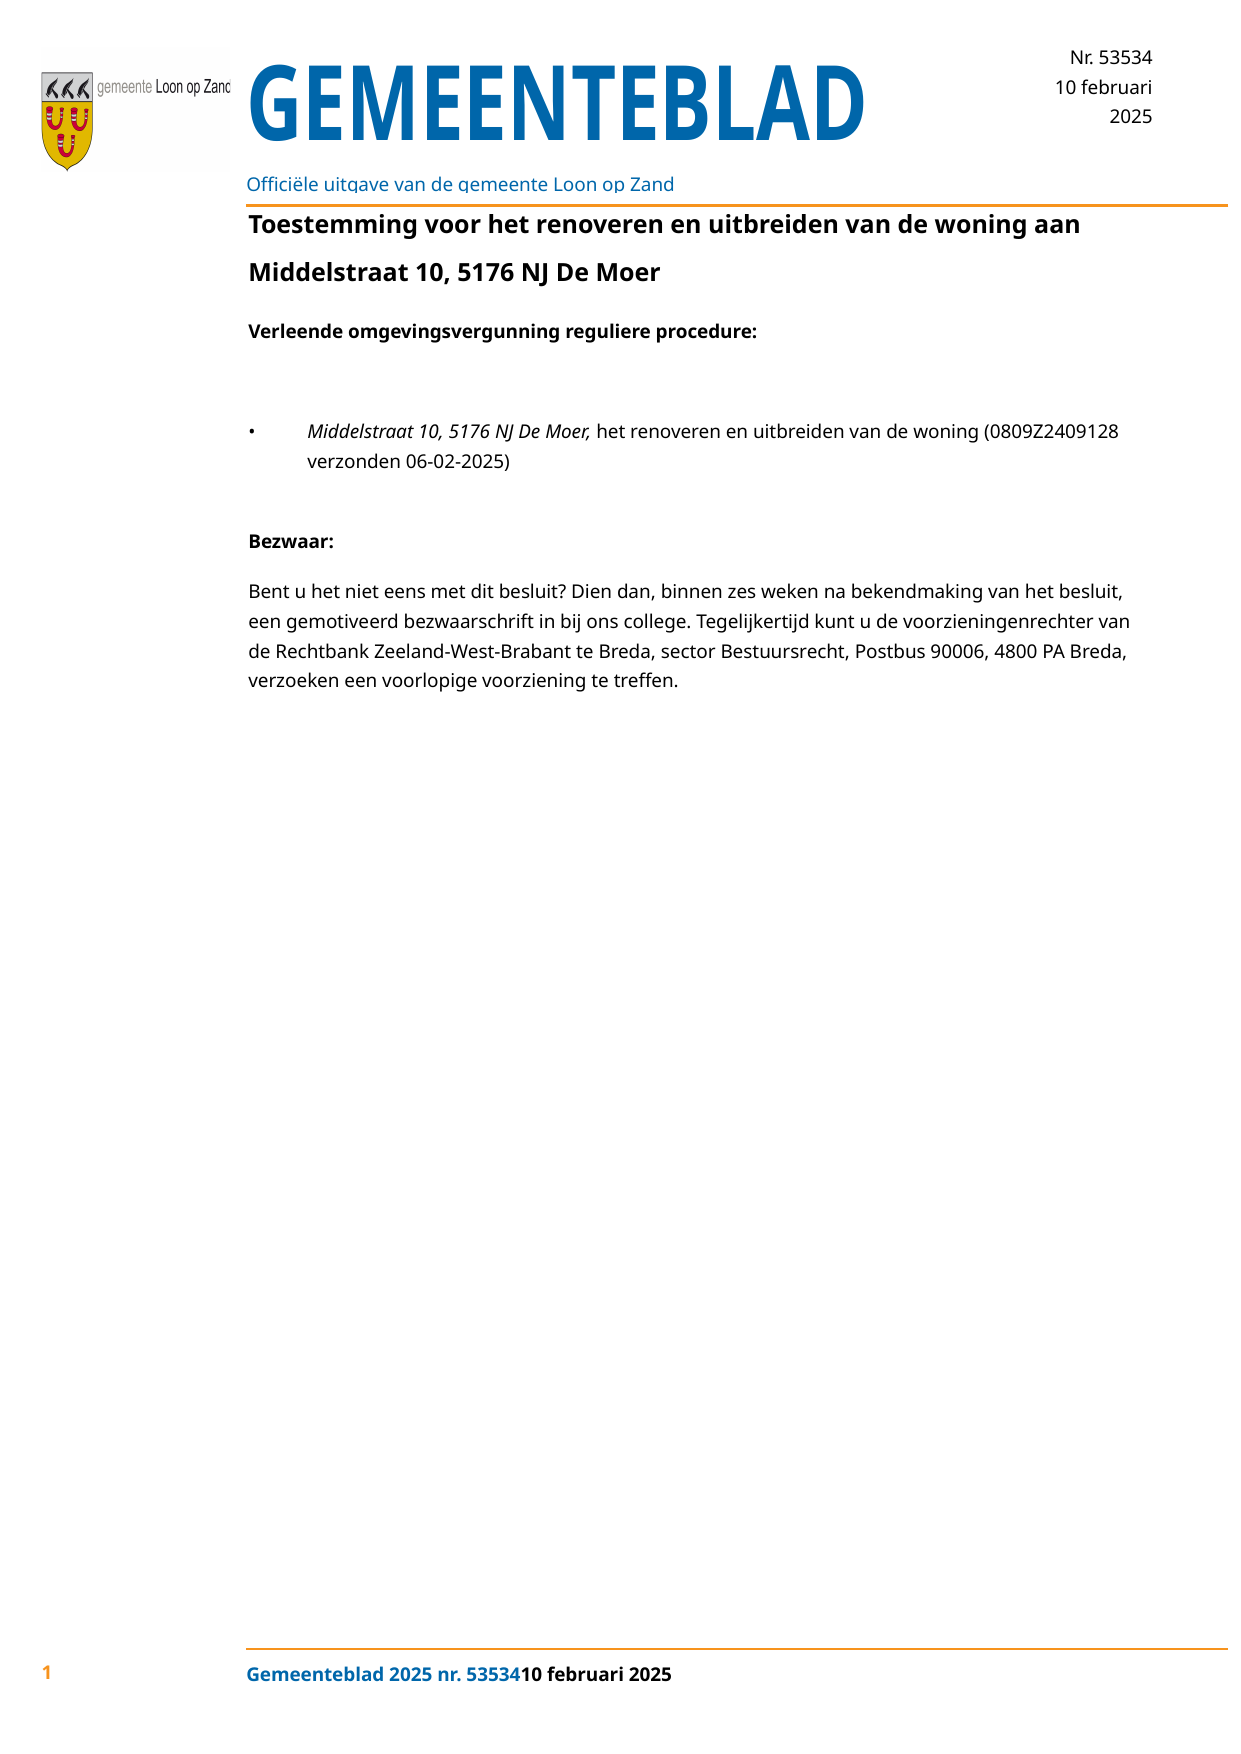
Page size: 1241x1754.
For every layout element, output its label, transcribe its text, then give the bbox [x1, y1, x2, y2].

text Verleende omgevingsvergunning reguliere procedure: [248, 318, 1152, 344]
list Middelstraat 10, 5176 NJ De Moer, het renoveren en uitbreiden van de woning (0809Z2409128 verzonden 06-02-2025) [248, 419, 1152, 474]
picture [41, 47, 231, 172]
text Bezwaar: [248, 528, 1152, 554]
text Toestemming voor het renoveren en uitbreiden van de woning aan Middelstraat 10, 5176 NJ De Moer [248, 207, 1152, 288]
text Bent u het niet eens met dit besluit? Dien dan, binnen zes weken na bekendmaking van het besluit, een gemotiveerd bezwaarschrift in bij ons college. Tegelijkertijd kunt u de voorzieningenrechter van de Rechtbank Zeeland-West-Brabant te Breda, sector Bestuursrecht, Postbus 90006, 4800 PA Breda, verzoeken een voorlopige voorziening te treffen. [248, 579, 1152, 693]
